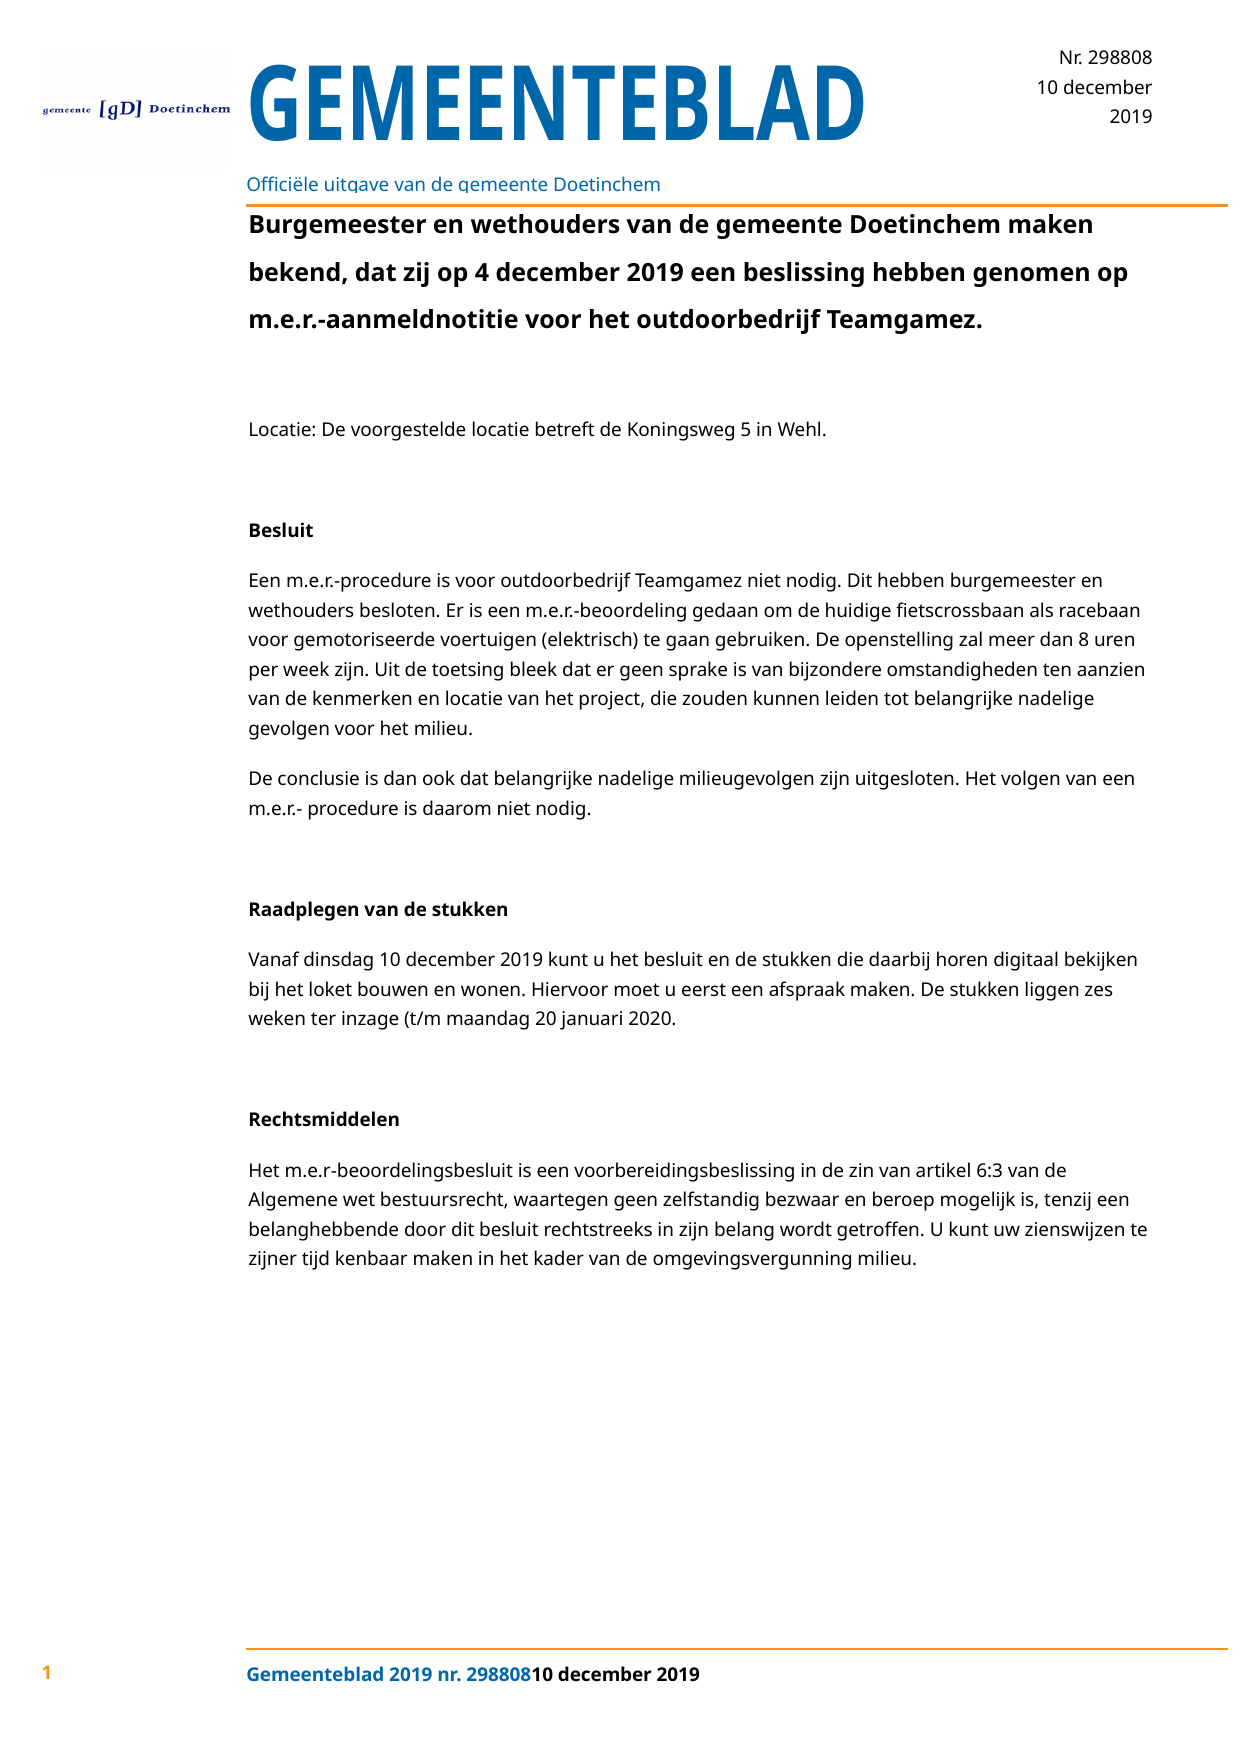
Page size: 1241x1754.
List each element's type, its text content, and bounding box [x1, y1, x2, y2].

text Raadplegen van de stukken [248, 896, 1152, 922]
picture [41, 47, 231, 172]
text Een m.e.r.-procedure is voor outdoorbedrijf Teamgamez niet nodig. Dit hebben burgemeester en wethouders besloten. Er is een m.e.r.-beoordeling gedaan om de huidige fietscrossbaan als racebaan voor gemotoriseerde voertuigen (elektrisch) te gaan gebruiken. De openstelling zal meer dan 8 uren per week zijn. Uit de toetsing bleek dat er geen sprake is van bijzondere omstandigheden ten aanzien van de kenmerken en locatie van het project, die zouden kunnen leiden tot belangrijke nadelige gevolgen voor het milieu. [248, 567, 1152, 741]
text De conclusie is dan ook dat belangrijke nadelige milieugevolgen zijn uitgesloten. Het volgen van een m.e.r.- procedure is daarom niet nodig. [248, 766, 1152, 821]
text Burgemeester en wethouders van de gemeente Doetinchem maken bekend, dat zij op 4 december 2019 een beslissing hebben genomen op m.e.r.-aanmeldnotitie voor het outdoorbedrijf Teamgamez. [248, 207, 1152, 336]
text Besluit [248, 517, 1152, 542]
text Vanaf dinsdag 10 december 2019 kunt u het besluit en de stukken die daarbij horen digitaal bekijken bij het loket bouwen en wonen. Hiervoor moet u eerst een afspraak maken. De stukken liggen zes weken ter inzage (t/m maandag 20 januari 2020. [248, 946, 1152, 1031]
text Rechtsmiddelen [248, 1106, 1152, 1132]
text Locatie: De voorgestelde locatie betreft de Koningsweg 5 in Wehl. [248, 416, 1152, 442]
text Het m.e.r-beoordelingsbesluit is een voorbereidingsbeslissing in de zin van artikel 6:3 van de Algemene wet bestuursrecht, waartegen geen zelfstandig bezwaar en beroep mogelijk is, tenzij een belanghebbende door dit besluit rechtstreeks in zijn belang wordt getroffen. U kunt uw zienswijzen te zijner tijd kenbaar maken in het kader van de omgevingsvergunning milieu. [248, 1157, 1152, 1271]
